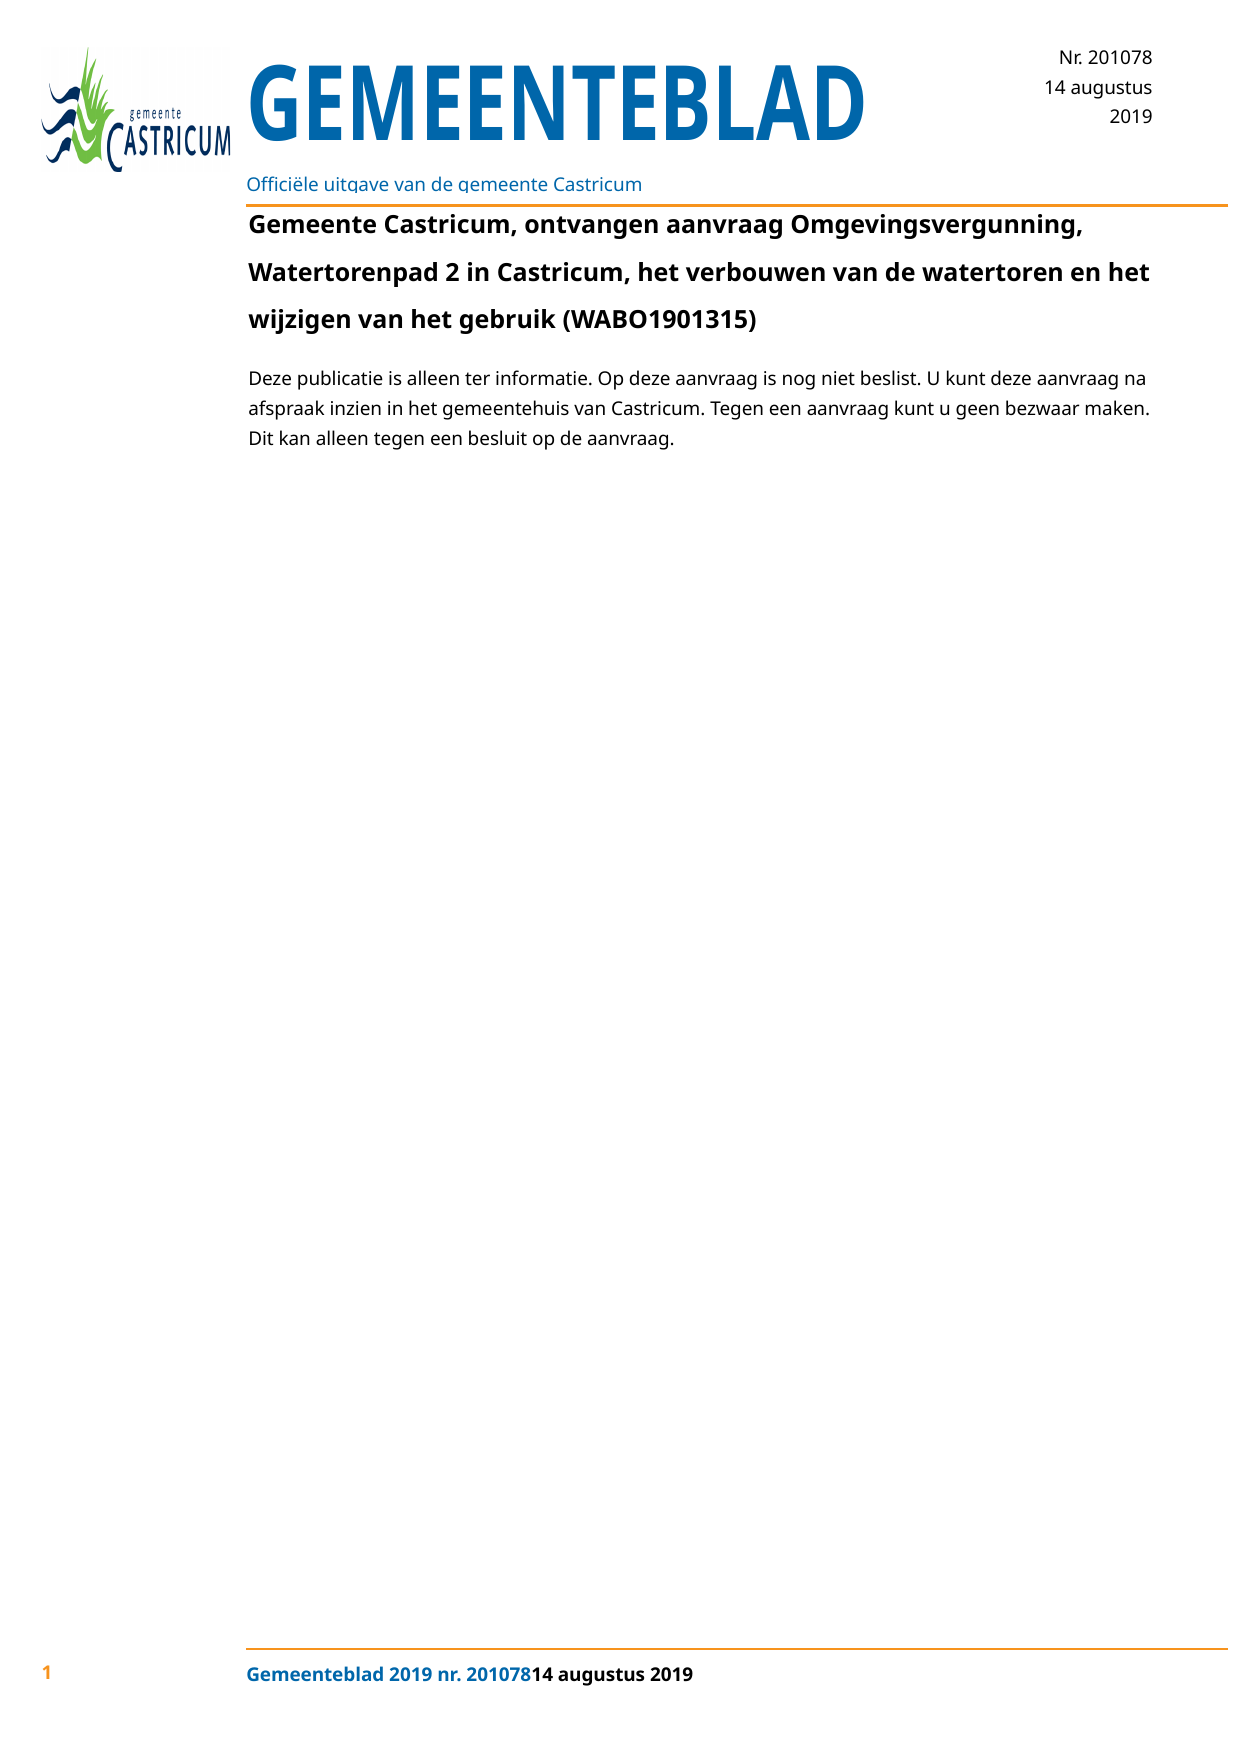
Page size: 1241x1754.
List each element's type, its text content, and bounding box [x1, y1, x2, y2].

picture [41, 47, 231, 172]
text Gemeente Castricum, ontvangen aanvraag Omgevingsvergunning, Watertorenpad 2 in Castricum, het verbouwen van de watertoren en het wijzigen van het gebruik (WABO1901315) [248, 207, 1152, 336]
text Deze publicatie is alleen ter informatie. Op deze aanvraag is nog niet beslist. U kunt deze aanvraag na afspraak inzien in het gemeentehuis van Castricum. Tegen een aanvraag kunt u geen bezwaar maken. Dit kan alleen tegen een besluit op de aanvraag. [248, 366, 1152, 450]
